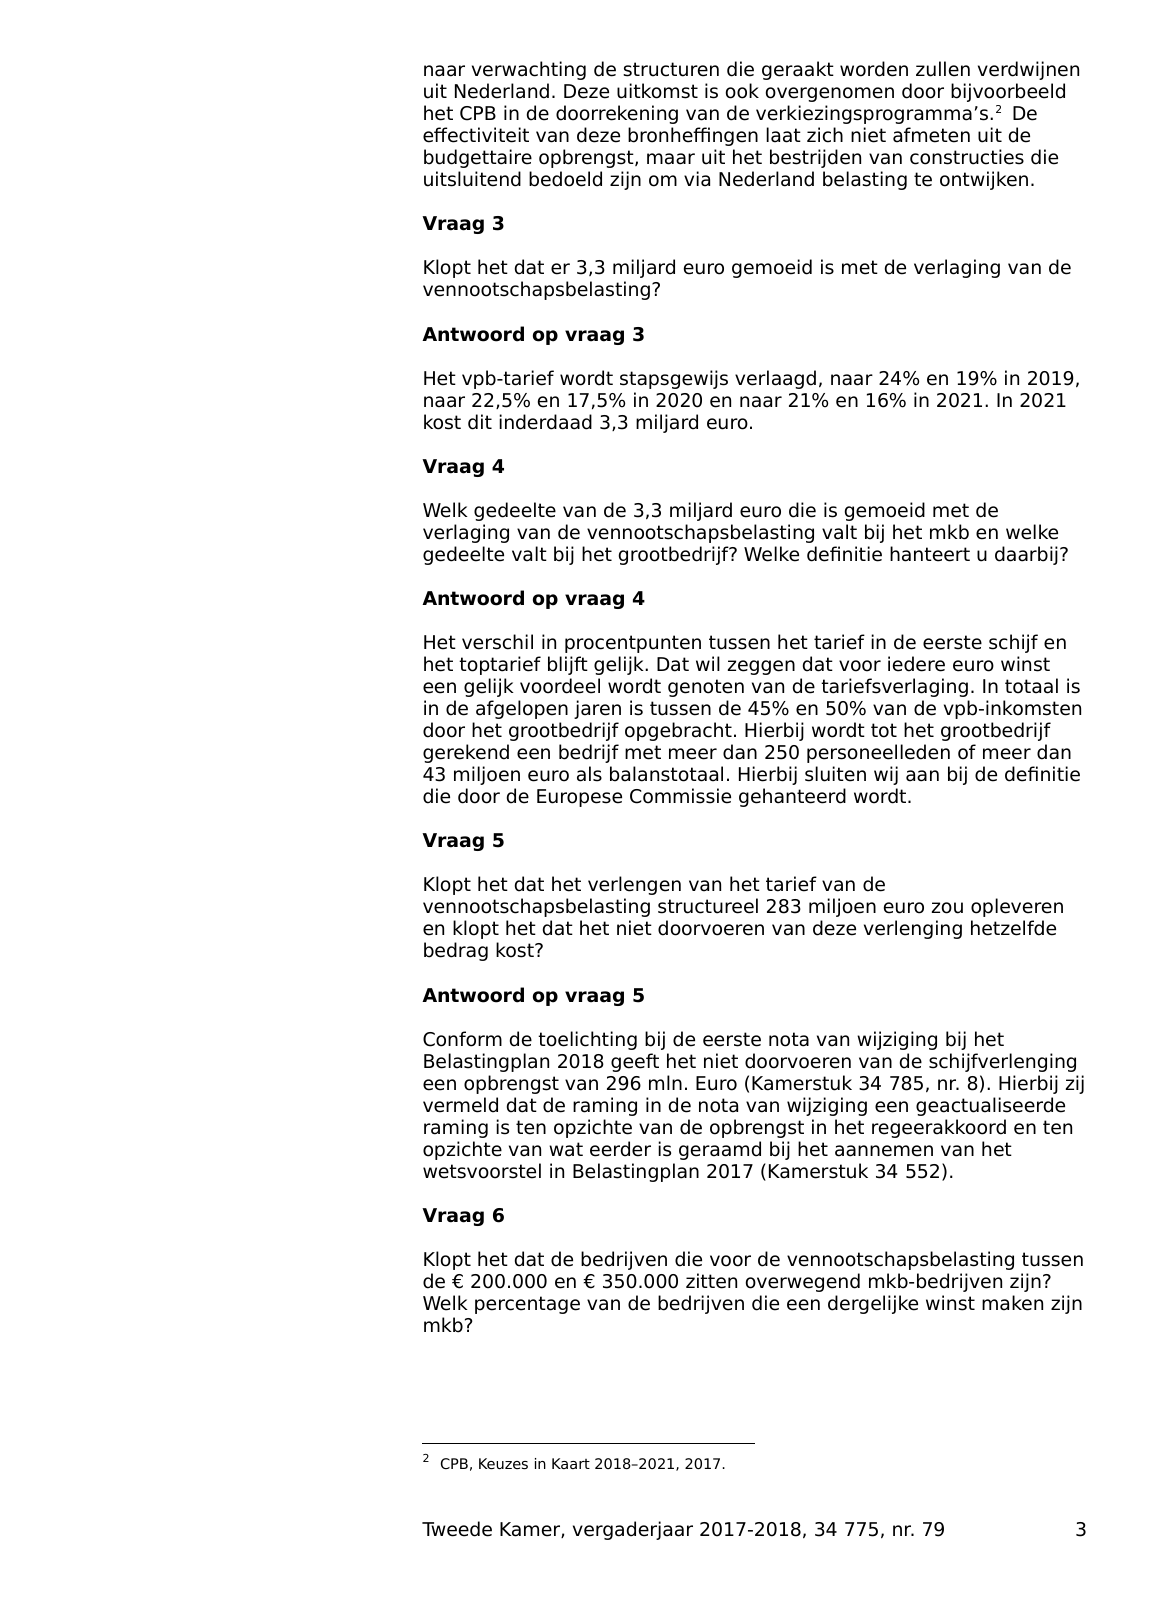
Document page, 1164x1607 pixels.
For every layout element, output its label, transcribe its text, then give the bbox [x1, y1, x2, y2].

subtitle Antwoord op vraag 3 [422, 323, 1087, 345]
text CPB, Keuzes in Kaart 2018–2021, 2017. [422, 1452, 1087, 1474]
subtitle Antwoord op vraag 4 [422, 588, 1087, 610]
text Klopt het dat het verlengen van het tarief van de vennootschapsbelasting structureel 283 miljoen euro zou opleveren en klopt het dat het niet doorvoeren van deze verlenging hetzelfde bedrag kost? [422, 874, 1087, 962]
text Klopt het dat de bedrijven die voor de vennootschapsbelasting tussen de € 200.000 en € 350.000 zitten overwegend mkb-bedrijven zijn? Welk percentage van de bedrijven die een dergelijke winst maken zijn mkb? [422, 1249, 1087, 1337]
text Conform de toelichting bij de eerste nota van wijziging bij het Belastingplan 2018 geeft het niet doorvoeren van de schijfverlenging een opbrengst van 296 mln. Euro (Kamerstuk 34 785, nr. 8). Hierbij zij vermeld dat de raming in de nota van wijziging een geactualiseerde raming is ten opzichte van de opbrengst in het regeerakkoord en ten opzichte van wat eerder is geraamd bij het aannemen van het wetsvoorstel in Belastingplan 2017 (Kamerstuk 34 552). [422, 1029, 1087, 1182]
text Het verschil in procentpunten tussen het tarief in de eerste schijf en het toptarief blijft gelijk. Dat wil zeggen dat voor iedere euro winst een gelijk voordeel wordt genoten van de tariefsverlaging. In totaal is in de afgelopen jaren is tussen de 45% en 50% van de vpb-inkomsten door het grootbedrijf opgebracht. Hierbij wordt tot het grootbedrijf gerekend een bedrijf met meer dan 250 personeelleden of meer dan 43 miljoen euro als balanstotaal. Hierbij sluiten wij aan bij de definitie die door de Europese Commissie gehanteerd wordt. [422, 632, 1087, 808]
text naar verwachting de structuren die geraakt worden zullen verdwijnen uit Nederland. Deze uitkomst is ook overgenomen door bijvoorbeeld het CPB in de doorrekening van de verkiezingsprogramma’s. De effectiviteit van deze bronheffingen laat zich niet afmeten uit de budgettaire opbrengst, maar uit het bestrijden van constructies die uitsluitend bedoeld zijn om via Nederland belasting te ontwijken. [422, 59, 1087, 191]
subtitle Vraag 4 [422, 456, 1087, 478]
text Klopt het dat er 3,3 miljard euro gemoeid is met de verlaging van de vennootschapsbelasting? [422, 257, 1087, 301]
subtitle Vraag 3 [422, 213, 1087, 235]
subtitle Vraag 6 [422, 1205, 1087, 1227]
text Welk gedeelte van de 3,3 miljard euro die is gemoeid met de verlaging van de vennootschapsbelasting valt bij het mkb en welke gedeelte valt bij het grootbedrijf? Welke definitie hanteert u daarbij? [422, 500, 1087, 566]
subtitle Antwoord op vraag 5 [422, 984, 1087, 1006]
subtitle Vraag 5 [422, 830, 1087, 852]
text Het vpb-tarief wordt stapsgewijs verlaagd, naar 24% en 19% in 2019, naar 22,5% en 17,5% in 2020 en naar 21% en 16% in 2021. In 2021 kost dit inderdaad 3,3 miljard euro. [422, 368, 1087, 433]
